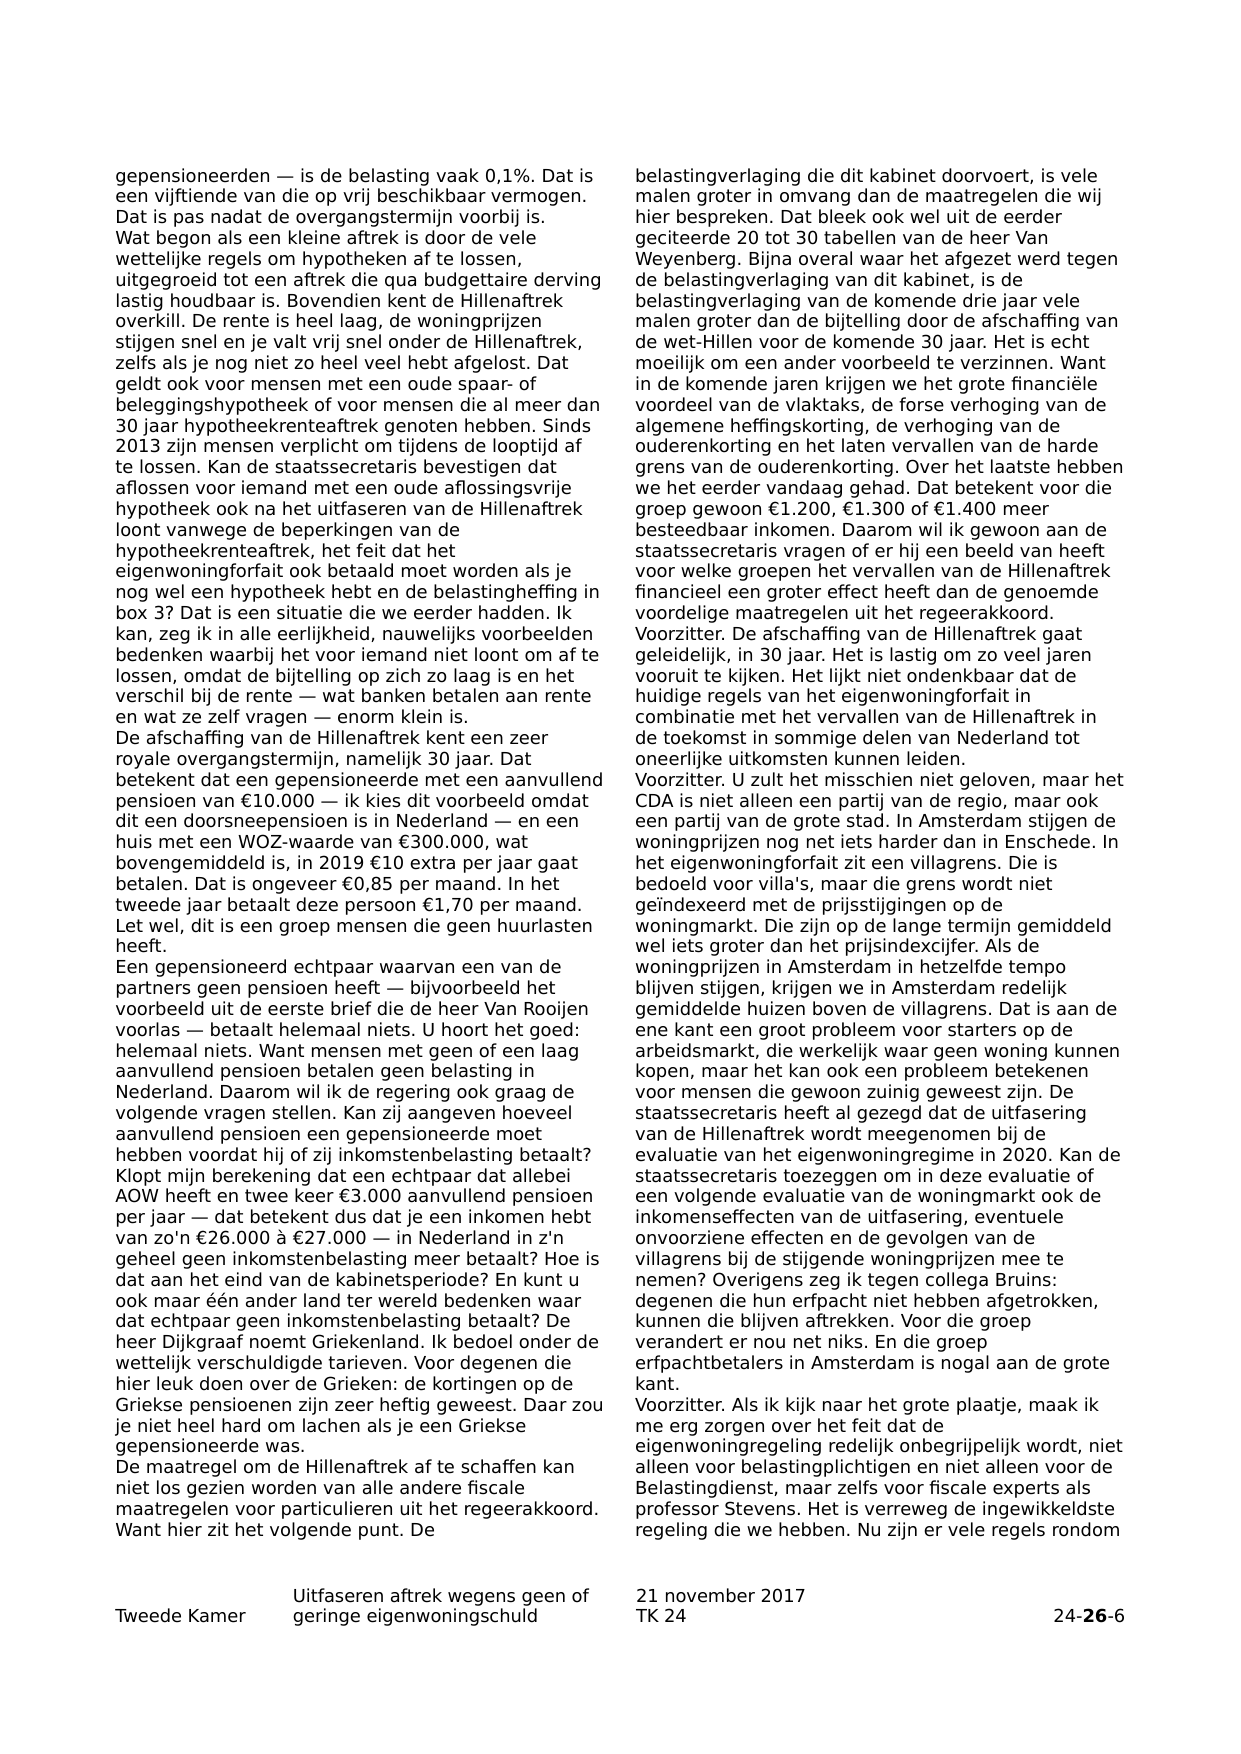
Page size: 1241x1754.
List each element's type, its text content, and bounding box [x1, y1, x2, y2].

text gepensioneerden — is de belasting vaak 0,1%. Dat is een vijftiende van die op vrij beschikbaar vermogen. Dat is pas nadat de overgangstermijn voorbij is. [115, 165, 605, 228]
text Voorzitter. De afschaffing van de Hillenaftrek gaat geleidelijk, in 30 jaar. Het is lastig om zo veel jaren vooruit te kijken. Het lijkt niet ondenkbaar dat de huidige regels van het eigenwoningforfait in combinatie met het vervallen van de Hillenaftrek in de toekomst in sommige delen van Nederland tot oneerlijke uitkomsten kunnen leiden. [635, 624, 1125, 769]
text Wat begon als een kleine aftrek is door de vele wettelijke regels om hypotheken af te lossen, uitgegroeid tot een aftrek die qua budgettaire derving lastig houdbaar is. Bovendien kent de Hillenaftrek overkill. De rente is heel laag, de woningprijzen stijgen snel en je valt vrij snel onder de Hillenaftrek, zelfs als je nog niet zo heel veel hebt afgelost. Dat geldt ook voor mensen met een oude spaar- of beleggingshypotheek of voor mensen die al meer dan 30 jaar hypotheekrenteaftrek genoten hebben. Sinds 2013 zijn mensen verplicht om tijdens de looptijd af te lossen. Kan de staatssecretaris bevestigen dat aflossen voor iemand met een oude aflossingsvrije hypotheek ook na het uitfaseren van de Hillenaftrek loont vanwege de beperkingen van de hypotheekrenteaftrek, het feit dat het eigenwoningforfait ook betaald moet worden als je nog wel een hypotheek hebt en de belastingheffing in box 3? Dat is een situatie die we eerder hadden. Ik kan, zeg ik in alle eerlijkheid, nauwelijks voorbeelden bedenken waarbij het voor iemand niet loont om af te lossen, omdat de bijtelling op zich zo laag is en het verschil bij de rente — wat banken betalen aan rente en wat ze zelf vragen — enorm klein is. [115, 228, 605, 728]
text Een gepensioneerd echtpaar waarvan een van de partners geen pensioen heeft — bijvoorbeeld het voorbeeld uit de eerste brief die de heer Van Rooijen voorlas — betaalt helemaal niets. U hoort het goed: helemaal niets. Want mensen met geen of een laag aanvullend pensioen betalen geen belasting in Nederland. Daarom wil ik de regering ook graag de volgende vragen stellen. Kan zij aangeven hoeveel aanvullend pensioen een gepensioneerde moet hebben voordat hij of zij inkomstenbelasting betaalt? Klopt mijn berekening dat een echtpaar dat allebei AOW heeft en twee keer €3.000 aanvullend pensioen per jaar — dat betekent dus dat je een inkomen hebt van zo'n €26.000 à €27.000 — in Nederland in z'n geheel geen inkomstenbelasting meer betaalt? Hoe is dat aan het eind van de kabinetsperiode? En kunt u ook maar één ander land ter wereld bedenken waar dat echtpaar geen inkomstenbelasting betaalt? De heer Dijkgraaf noemt Griekenland. Ik bedoel onder de wettelijk verschuldigde tarieven. Voor degenen die hier leuk doen over de Grieken: de kortingen op de Griekse pensioenen zijn zeer heftig geweest. Daar zou je niet heel hard om lachen als je een Griekse gepensioneerde was. [115, 957, 605, 1457]
text Voorzitter. Als ik kijk naar het grote plaatje, maak ik me erg zorgen over het feit dat de eigenwoningregeling redelijk onbegrijpelijk wordt, niet alleen voor belastingplichtigen en niet alleen voor de Belastingdienst, maar zelfs voor fiscale experts als professor Stevens. Het is verreweg de ingewikkeldste regeling die we hebben. Nu zijn er vele regels rondom [635, 1394, 1125, 1540]
text De afschaffing van de Hillenaftrek kent een zeer royale overgangstermijn, namelijk 30 jaar. Dat betekent dat een gepensioneerde met een aanvullend pensioen van €10.000 — ik kies dit voorbeeld omdat dit een doorsneepensioen is in Nederland — en een huis met een WOZ-waarde van €300.000, wat bovengemiddeld is, in 2019 €10 extra per jaar gaat betalen. Dat is ongeveer €0,85 per maand. In het tweede jaar betaalt deze persoon €1,70 per maand. Let wel, dit is een groep mensen die geen huurlasten heeft. [115, 728, 605, 957]
text belastingverlaging die dit kabinet doorvoert, is vele malen groter in omvang dan de maatregelen die wij hier bespreken. Dat bleek ook wel uit de eerder geciteerde 20 tot 30 tabellen van de heer Van Weyenberg. Bijna overal waar het afgezet werd tegen de belastingverlaging van dit kabinet, is de belastingverlaging van de komende drie jaar vele malen groter dan de bijtelling door de afschaffing van de wet-Hillen voor de komende 30 jaar. Het is echt moeilijk om een ander voorbeeld te verzinnen. Want in de komende jaren krijgen we het grote financiële voordeel van de vlaktaks, de forse verhoging van de algemene heffingskorting, de verhoging van de ouderenkorting en het laten vervallen van de harde grens van de ouderenkorting. Over het laatste hebben we het eerder vandaag gehad. Dat betekent voor die groep gewoon €1.200, €1.300 of €1.400 meer besteedbaar inkomen. Daarom wil ik gewoon aan de staatssecretaris vragen of er hij een beeld van heeft voor welke groepen het vervallen van de Hillenaftrek financieel een groter effect heeft dan de genoemde voordelige maatregelen uit het regeerakkoord. [635, 165, 1125, 624]
text Voorzitter. U zult het misschien niet geloven, maar het CDA is niet alleen een partij van de regio, maar ook een partij van de grote stad. In Amsterdam stijgen de woningprijzen nog net iets harder dan in Enschede. In het eigenwoningforfait zit een villagrens. Die is bedoeld voor villa's, maar die grens wordt niet geïndexeerd met de prijsstijgingen op de woningmarkt. Die zijn op de lange termijn gemiddeld wel iets groter dan het prijsindexcijfer. Als de woningprijzen in Amsterdam in hetzelfde tempo blijven stijgen, krijgen we in Amsterdam redelijk gemiddelde huizen boven de villagrens. Dat is aan de ene kant een groot probleem voor starters op de arbeidsmarkt, die werkelijk waar geen woning kunnen kopen, maar het kan ook een probleem betekenen voor mensen die gewoon zuinig geweest zijn. De staatssecretaris heeft al gezegd dat de uitfasering van de Hillenaftrek wordt meegenomen bij de evaluatie van het eigenwoningregime in 2020. Kan de staatssecretaris toezeggen om in deze evaluatie of een volgende evaluatie van de woningmarkt ook de inkomenseffecten van de uitfasering, eventuele onvoorziene effecten en de gevolgen van de villagrens bij de stijgende woningprijzen mee te nemen? Overigens zeg ik tegen collega Bruins: degenen die hun erfpacht niet hebben afgetrokken, kunnen die blijven aftrekken. Voor die groep verandert er nou net niks. En die groep erfpachtbetalers in Amsterdam is nogal aan de grote kant. [635, 769, 1125, 1394]
text De maatregel om de Hillenaftrek af te schaffen kan niet los gezien worden van alle andere fiscale maatregelen voor particulieren uit het regeerakkoord. Want hier zit het volgende punt. De [115, 1457, 605, 1540]
